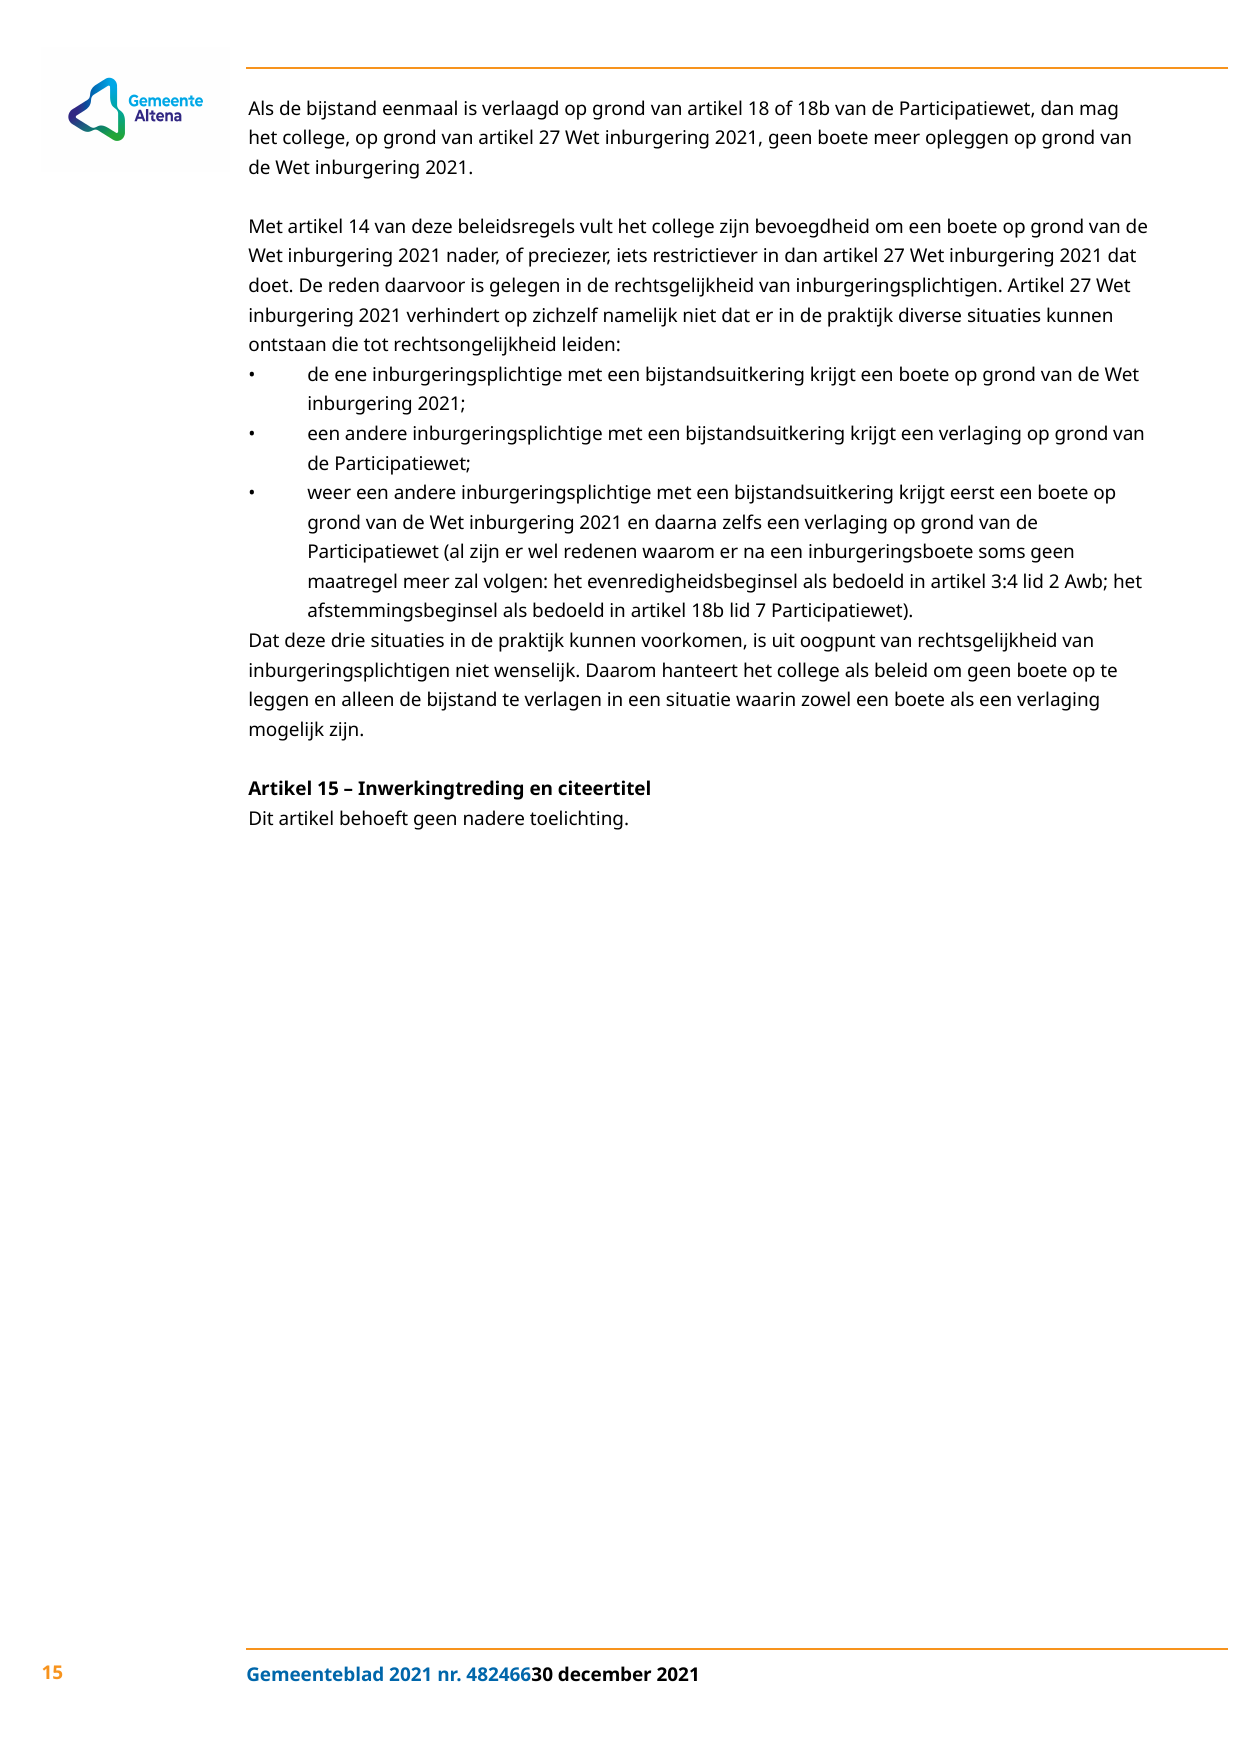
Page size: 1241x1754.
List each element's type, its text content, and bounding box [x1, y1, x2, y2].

list weer een andere inburgeringsplichtige met een bijstandsuitkering krijgt eerst een boete op grond van de Wet inburgering 2021 en daarna zelfs een verlaging op grond van de Participatiewet (al zijn er wel redenen waarom er na een inburgeringsboete soms geen maatregel meer zal volgen: het evenredigheidsbeginsel als bedoeld in artikel 3:4 lid 2 Awb; het afstemmingsbeginsel als bedoeld in artikel 18b lid 7 Participatiewet). [248, 479, 1152, 623]
text Als de bijstand eenmaal is verlaagd op grond van artikel 18 of 18b van de Participatiewet, dan mag het college, op grond van artikel 27 Wet inburgering 2021, geen boete meer opleggen op grond van de Wet inburgering 2021. [248, 95, 1152, 180]
text Dat deze drie situaties in de praktijk kunnen voorkomen, is uit oogpunt van rechtsgelijkheid van inburgeringsplichtigen niet wenselijk. Daarom hanteert het college als beleid om geen boete op te leggen en alleen de bijstand te verlagen in een situatie waarin zowel een boete als een verlaging mogelijk zijn. [248, 627, 1152, 742]
text Met artikel 14 van deze beleidsregels vult het college zijn bevoegdheid om een boete op grond van de Wet inburgering 2021 nader, of preciezer, iets restrictiever in dan artikel 27 Wet inburgering 2021 dat doet. De reden daarvoor is gelegen in de rechtsgelijkheid van inburgeringsplichtigen. Artikel 27 Wet inburgering 2021 verhindert op zichzelf namelijk niet dat er in de praktijk diverse situaties kunnen ontstaan die tot rechtsongelijkheid leiden: [248, 213, 1152, 357]
list de ene inburgeringsplichtige met een bijstandsuitkering krijgt een boete op grond van de Wet inburgering 2021; [248, 361, 1152, 416]
text Dit artikel behoeft geen nadere toelichting. [248, 805, 1152, 831]
list een andere inburgeringsplichtige met een bijstandsuitkering krijgt een verlaging op grond van de Participatiewet; [248, 420, 1152, 476]
text Artikel 15 – Inwerkingtreding en citeertitel [248, 775, 1152, 801]
picture [41, 47, 231, 172]
